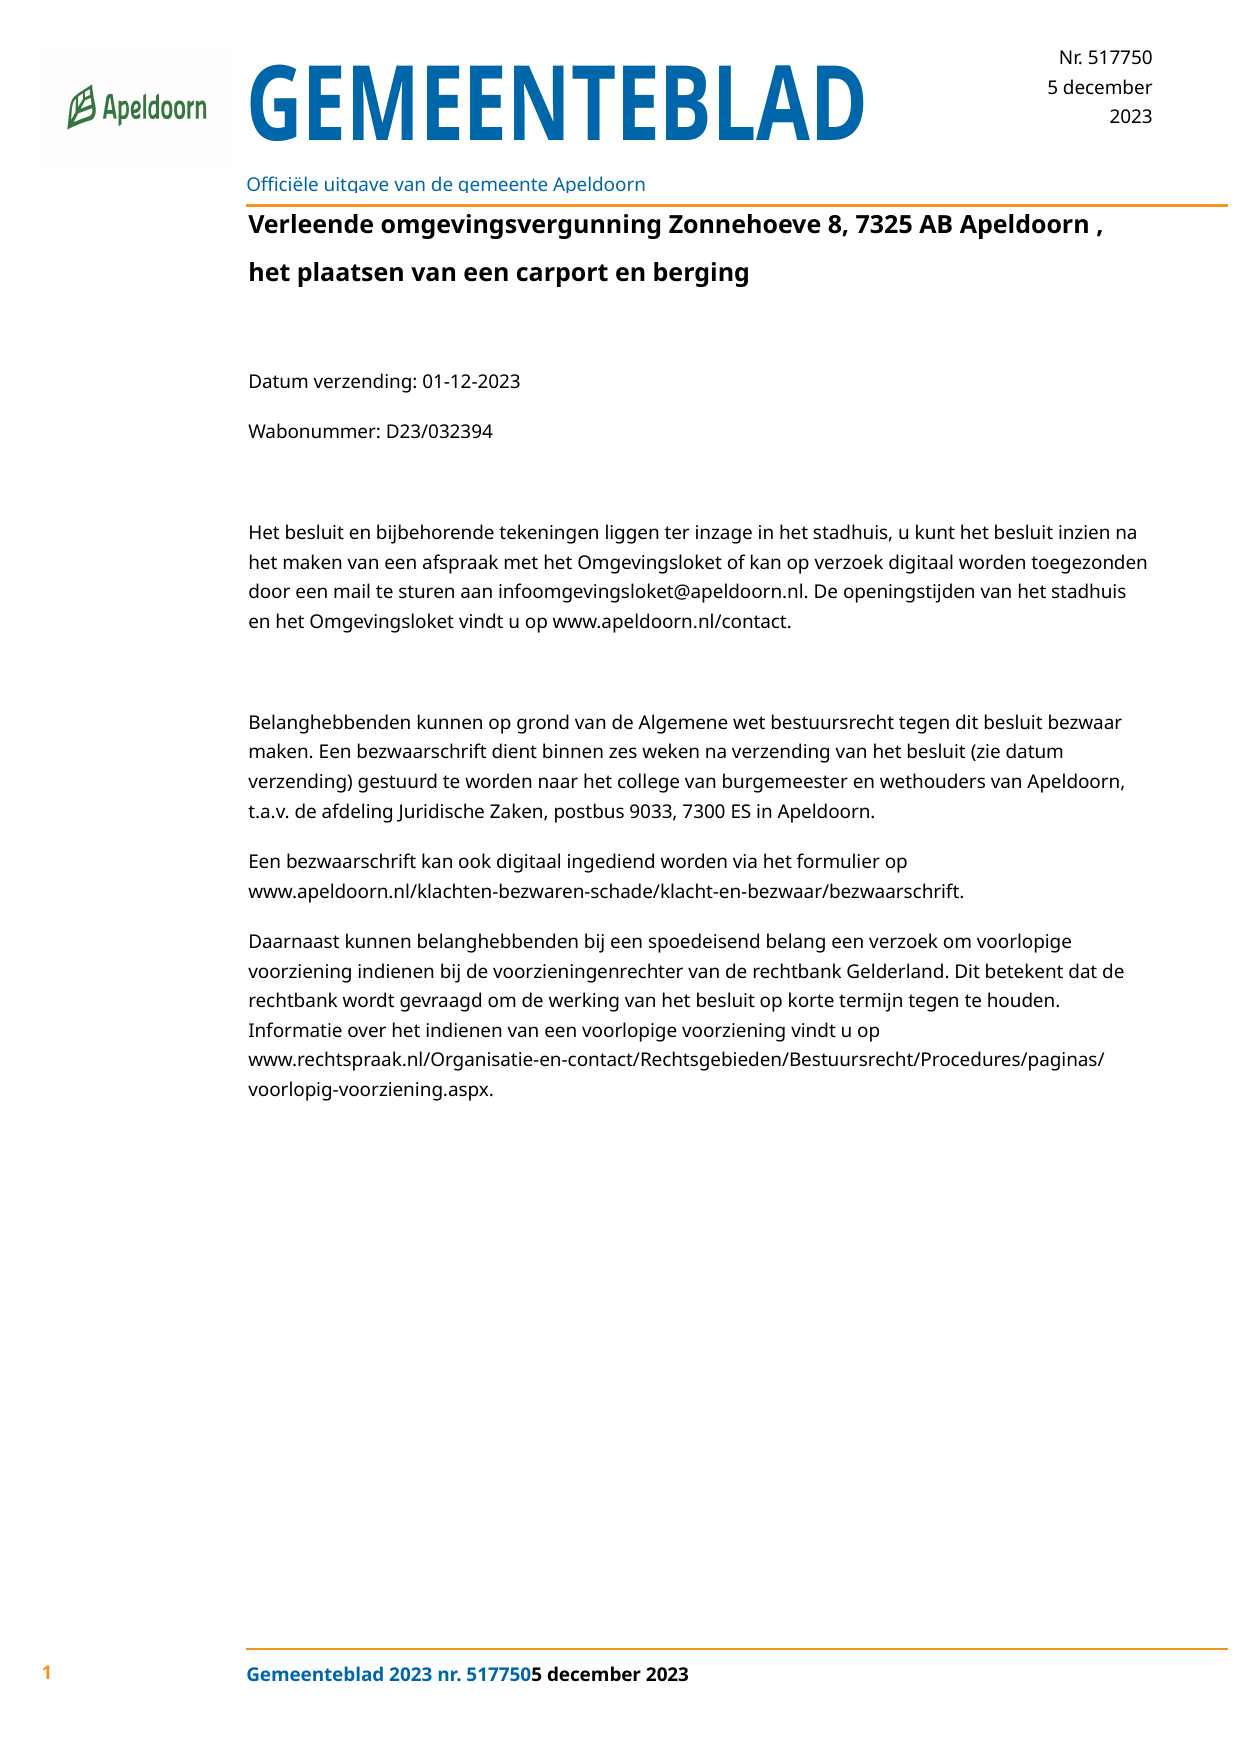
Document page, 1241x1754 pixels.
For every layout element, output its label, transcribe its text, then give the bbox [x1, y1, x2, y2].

text Daarnaast kunnen belanghebbenden bij een spoedeisend belang een verzoek om voorlopige voorziening indienen bij de voorzieningenrechter van de rechtbank Gelderland. Dit betekent dat de rechtbank wordt gevraagd om de werking van het besluit op korte termijn tegen te houden. Informatie over het indienen van een voorlopige voorziening vindt u op www.rechtspraak.nl/Organisatie-en-contact/Rechtsgebieden/Bestuursrecht/Procedures/paginas/voorlopig-voorziening.aspx. [248, 928, 1152, 1102]
text Datum verzending: 01-12-2023 [248, 368, 1152, 394]
text Wabonummer: D23/032394 [248, 419, 1152, 444]
text Het besluit en bijbehorende tekeningen liggen ter inzage in het stadhuis, u kunt het besluit inzien na het maken van een afspraak met het Omgevingsloket of kan op verzoek digitaal worden toegezonden door een mail te sturen aan infoomgevingsloket@apeldoorn.nl. De openingstijden van het stadhuis en het Omgevingsloket vindt u op www.apeldoorn.nl/contact. [248, 519, 1152, 634]
text Belanghebbenden kunnen op grond van de Algemene wet bestuursrecht tegen dit besluit bezwaar maken. Een bezwaarschrift dient binnen zes weken na verzending van het besluit (zie datum verzending) gestuurd te worden naar het college van burgemeester en wethouders van Apeldoorn, t.a.v. de afdeling Juridische Zaken, postbus 9033, 7300 ES in Apeldoorn. [248, 709, 1152, 824]
text Een bezwaarschrift kan ook digitaal ingediend worden via het formulier op www.apeldoorn.nl/klachten-bezwaren-schade/klacht-en-bezwaar/bezwaarschrift. [248, 848, 1152, 904]
picture [41, 47, 231, 172]
text Verleende omgevingsvergunning Zonnehoeve 8, 7325 AB Apeldoorn , het plaatsen van een carport en berging [248, 207, 1152, 288]
